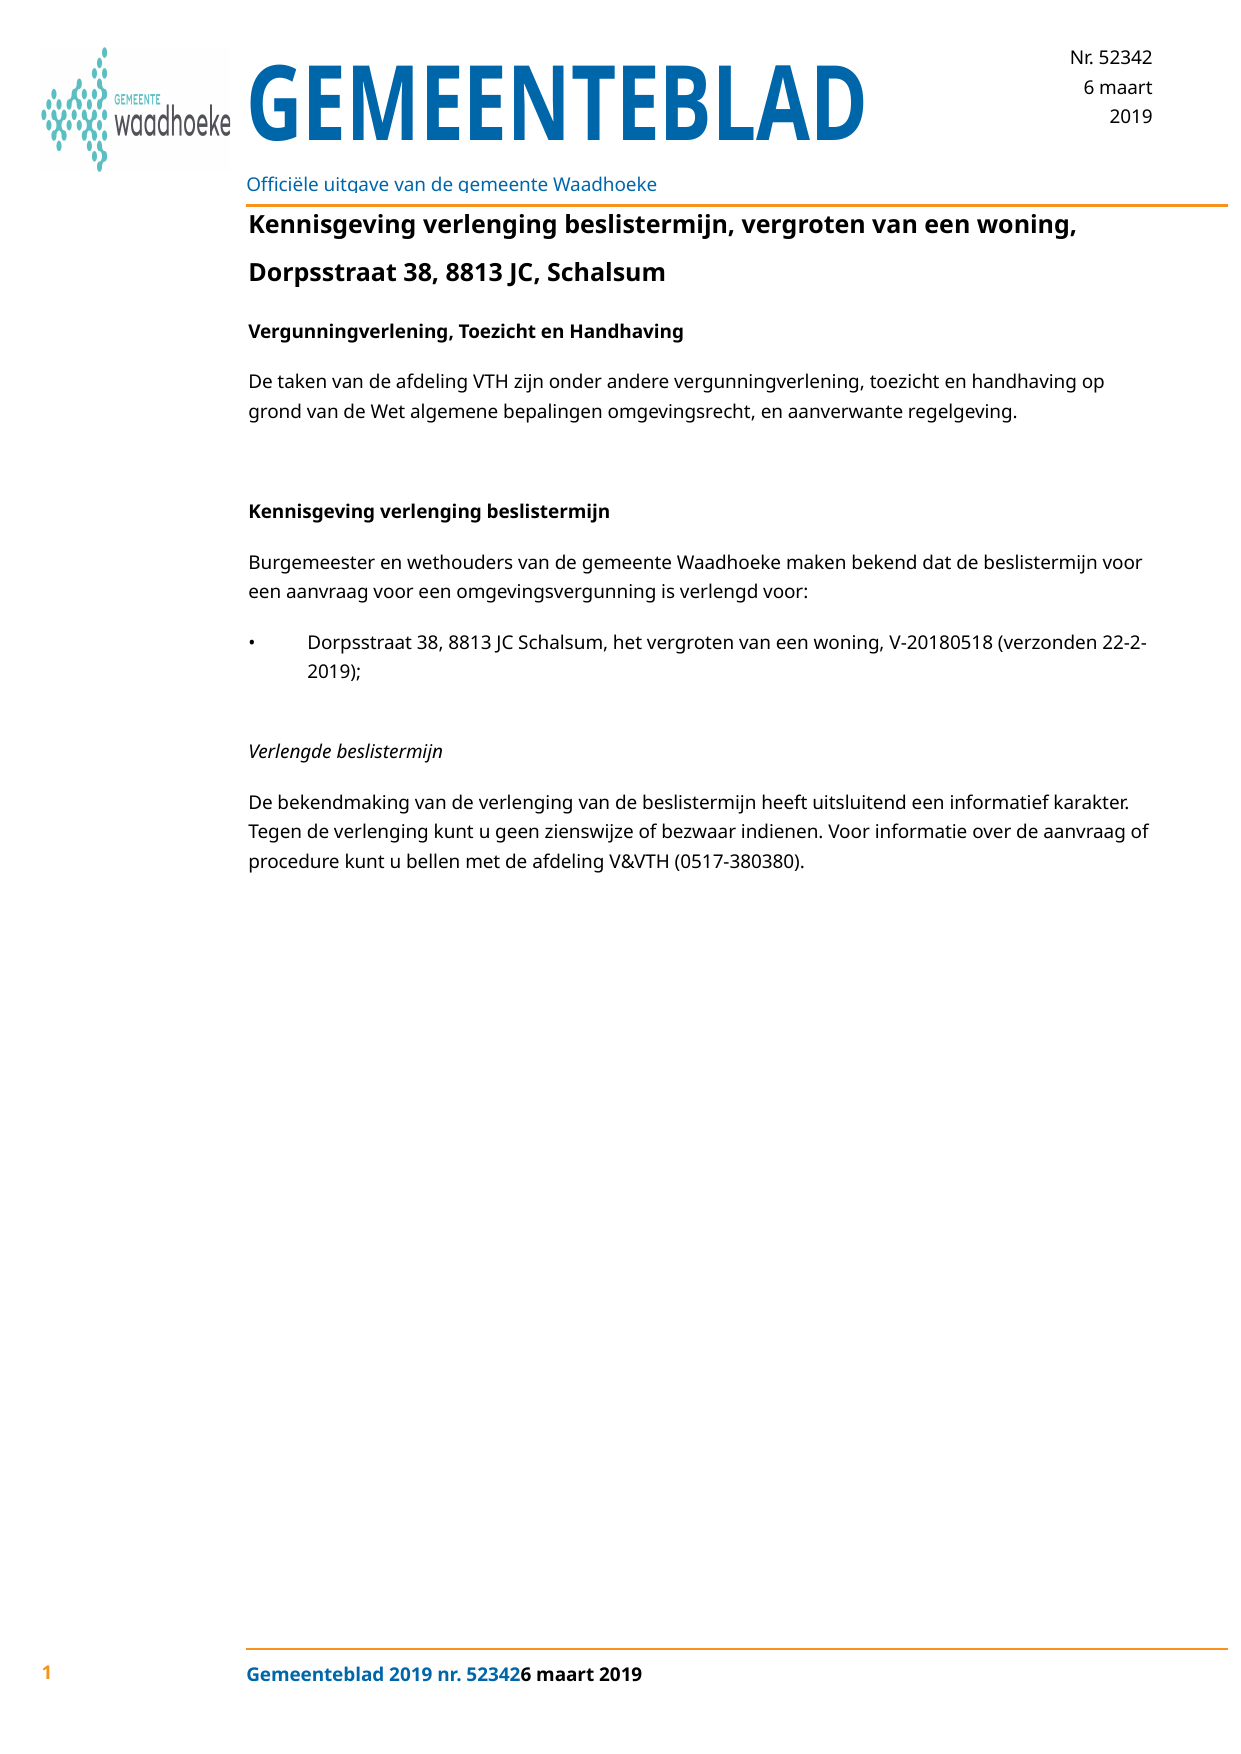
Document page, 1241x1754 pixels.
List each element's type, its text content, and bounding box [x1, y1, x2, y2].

text Vergunningverlening, Toezicht en Handhaving [248, 318, 1152, 344]
text Kennisgeving verlenging beslistermijn [248, 499, 1152, 524]
text Verlengde beslistermijn [248, 739, 1152, 764]
text De bekendmaking van de verlenging van de beslistermijn heeft uitsluitend een informatief karakter. Tegen de verlenging kunt u geen zienswijze of bezwaar indienen. Voor informatie over de aanvraag of procedure kunt u bellen met de afdeling V&VTH (0517-380380). [248, 789, 1152, 874]
text Kennisgeving verlenging beslistermijn, vergroten van een woning, Dorpsstraat 38, 8813 JC, Schalsum [248, 207, 1152, 288]
picture [41, 47, 231, 172]
text Burgemeester en wethouders van de gemeente Waadhoeke maken bekend dat de beslistermijn voor een aanvraag voor een omgevingsvergunning is verlengd voor: [248, 549, 1152, 604]
list Dorpsstraat 38, 8813 JC Schalsum, het vergroten van een woning, V-20180518 (verzonden 22-2-2019); [248, 629, 1152, 684]
text De taken van de afdeling VTH zijn onder andere vergunningverlening, toezicht en handhaving op grond van de Wet algemene bepalingen omgevingsrecht, en aanverwante regelgeving. [248, 368, 1152, 424]
